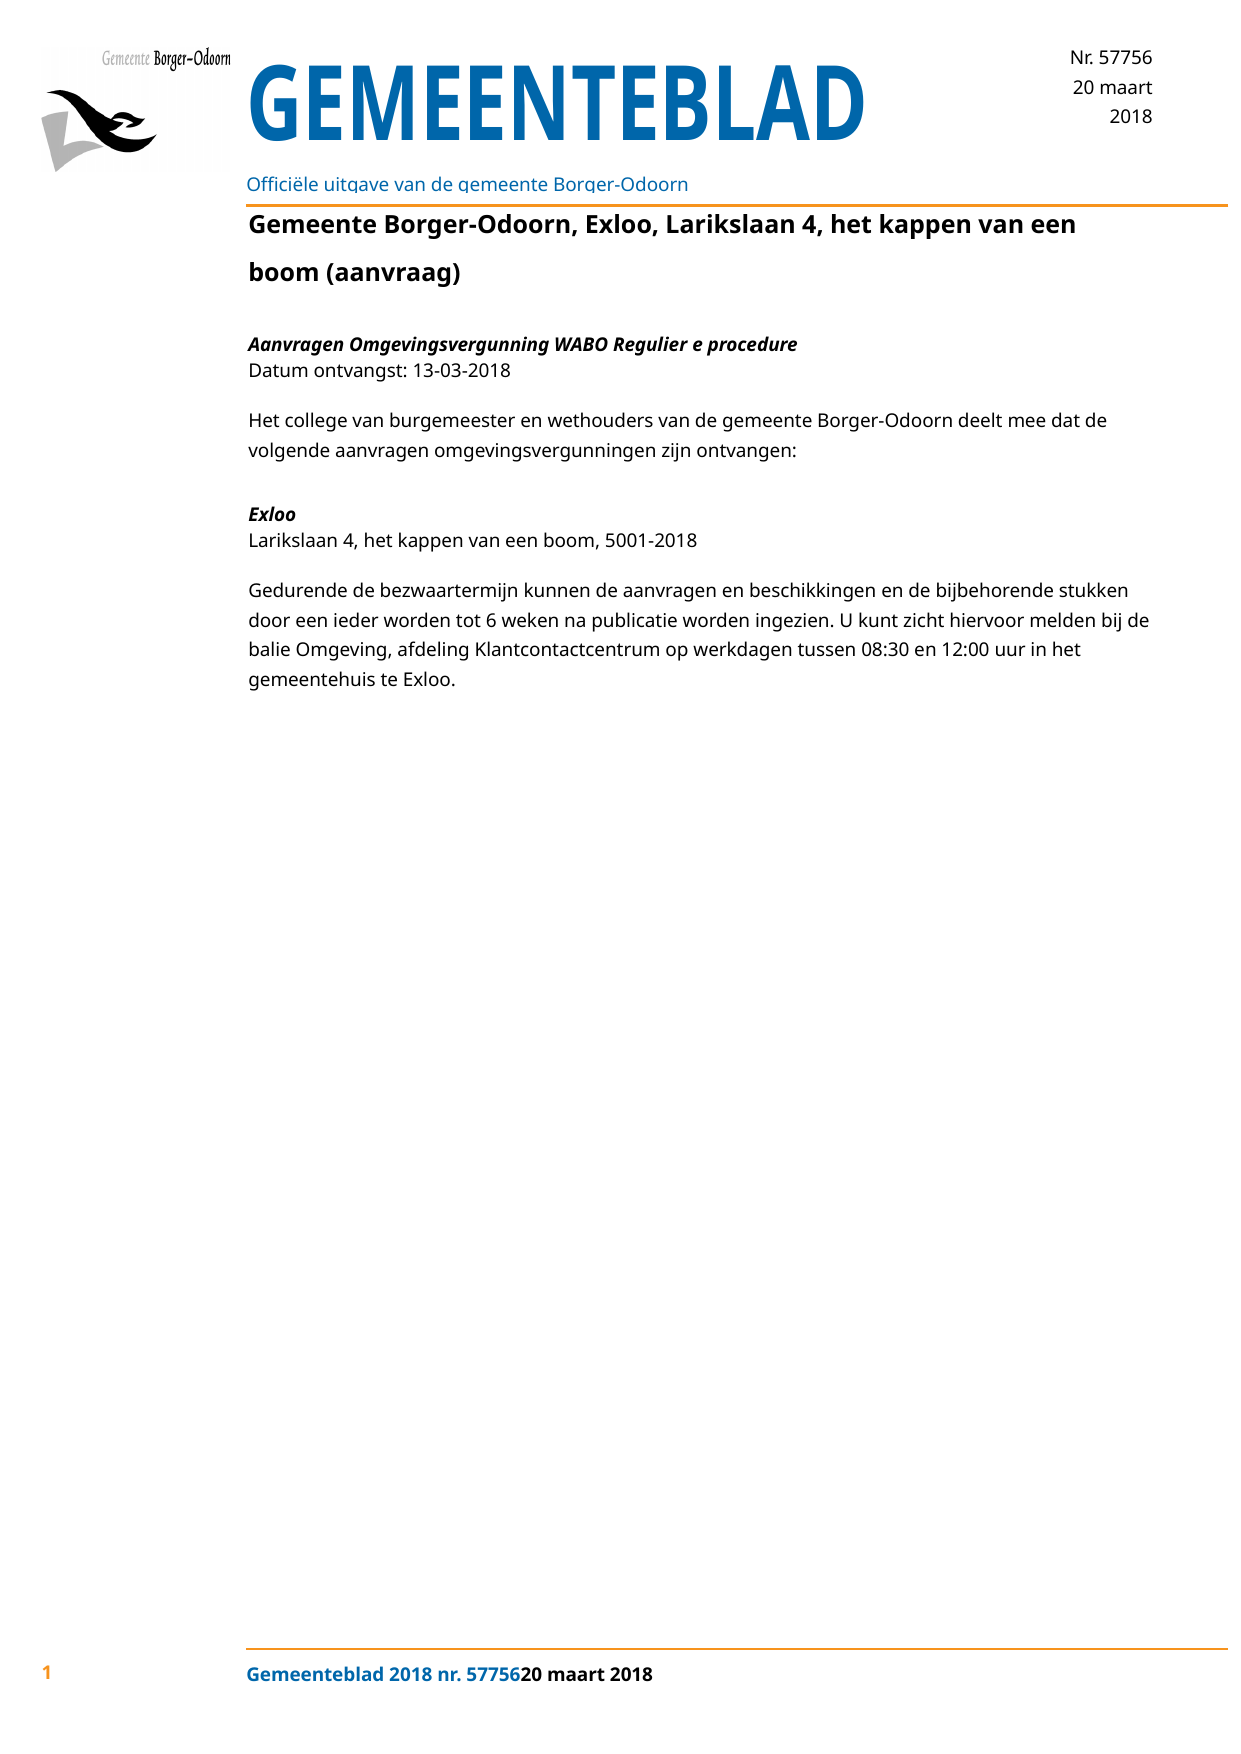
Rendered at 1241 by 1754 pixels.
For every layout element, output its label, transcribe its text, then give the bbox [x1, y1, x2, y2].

picture [41, 47, 231, 172]
text Het college van burgemeester en wethouders van de gemeente Borger-Odoorn deelt mee dat de volgende aanvragen omgevingsvergunningen zijn ontvangen: [248, 408, 1152, 463]
text Larikslaan 4, het kappen van een boom, 5001-2018 [248, 527, 1152, 553]
text Datum ontvangst: 13-03-2018 [248, 357, 1152, 383]
text Gedurende de bezwaartermijn kunnen de aanvragen en beschikkingen en de bijbehorende stukken door een ieder worden tot 6 weken na publicatie worden ingezien. U kunt zicht hiervoor melden bij de balie Omgeving, afdeling Klantcontactcentrum op werkdagen tussen 08:30 en 12:00 uur in het gemeentehuis te Exloo. [248, 577, 1152, 692]
text Aanvragen Omgevingsvergunning WABO Regulier e procedure [248, 331, 1152, 357]
text Exloo [248, 501, 1152, 527]
text Gemeente Borger-Odoorn, Exloo, Larikslaan 4, het kappen van een boom (aanvraag) [248, 207, 1152, 288]
